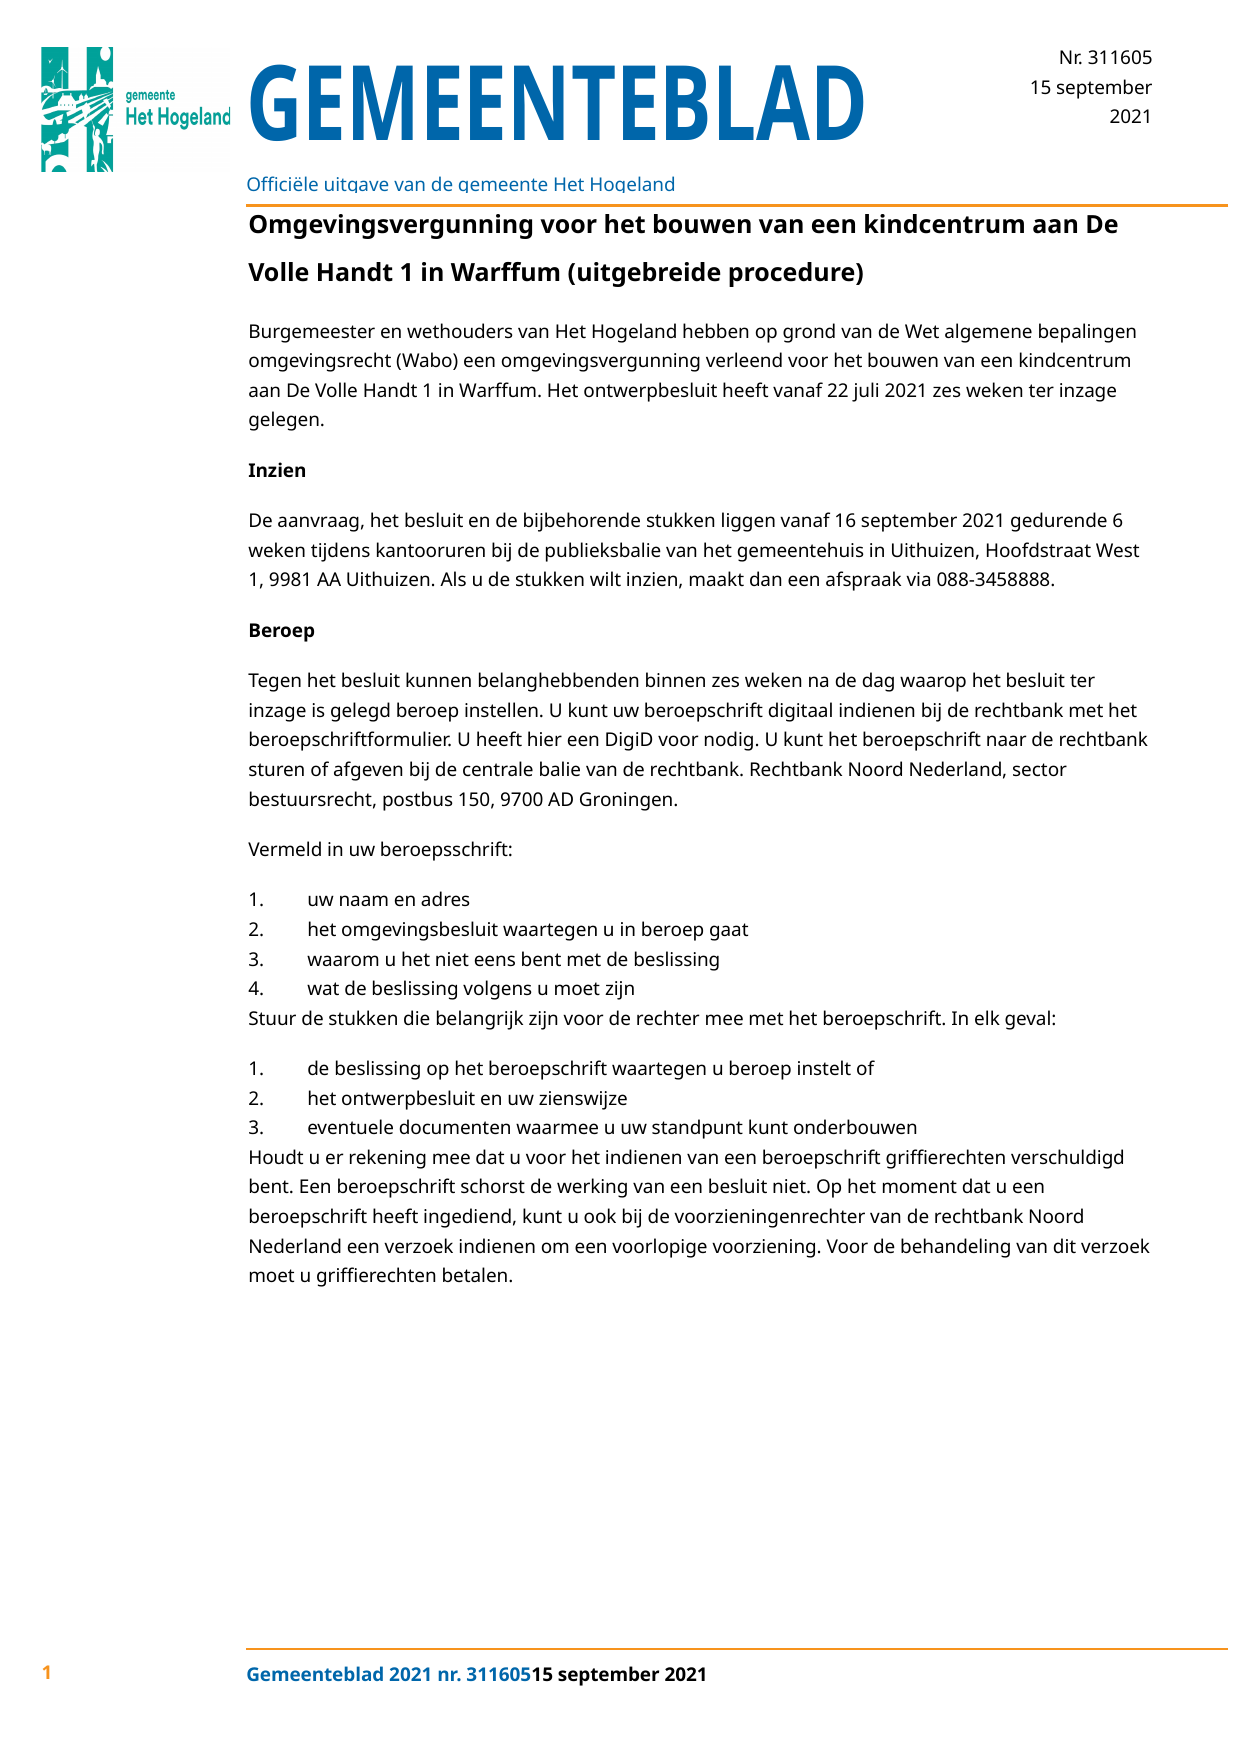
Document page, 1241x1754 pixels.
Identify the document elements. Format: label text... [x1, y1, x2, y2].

text De aanvraag, het besluit en de bijbehorende stukken liggen vanaf 16 september 2021 gedurende 6 weken tijdens kantooruren bij de publieksbalie van het gemeentehuis in Uithuizen, Hoofdstraat West 1, 9981 AA Uithuizen. Als u de stukken wilt inzien, maakt dan een afspraak via 088-3458888. [248, 507, 1152, 592]
list uw naam en adres [248, 887, 1152, 912]
text Inzien [248, 457, 1152, 483]
text Tegen het besluit kunnen belanghebbenden binnen zes weken na de dag waarop het besluit ter inzage is gelegd beroep instellen. U kunt uw beroepschrift digitaal indienen bij de rechtbank met het beroepschriftformulier. U heeft hier een DigiD voor nodig. U kunt het beroepschrift naar de rechtbank sturen of afgeven bij de centrale balie van de rechtbank. Rechtbank Noord Nederland, sector bestuursrecht, postbus 150, 9700 AD Groningen. [248, 667, 1152, 812]
text Stuur de stukken die belangrijk zijn voor de rechter mee met het beroepschrift. In elk geval: [248, 1005, 1152, 1031]
list de beslissing op het beroepschrift waartegen u beroep instelt of [248, 1055, 1152, 1081]
list het ontwerpbesluit en uw zienswijze [248, 1085, 1152, 1111]
list eventuele documenten waarmee u uw standpunt kunt onderbouwen [248, 1114, 1152, 1140]
picture [41, 47, 231, 172]
text Houdt u er rekening mee dat u voor het indienen van een beroepschrift griffierechten verschuldigd bent. Een beroepschrift schorst de werking van een besluit niet. Op het moment dat u een beroepschrift heeft ingediend, kunt u ook bij de voorzieningenrechter van de rechtbank Noord Nederland een verzoek indienen om een voorlopige voorziening. Voor de behandeling van dit verzoek moet u griffierechten betalen. [248, 1144, 1152, 1288]
list wat de beslissing volgens u moet zijn [248, 975, 1152, 1001]
text Beroep [248, 617, 1152, 643]
list het omgevingsbesluit waartegen u in beroep gaat [248, 916, 1152, 942]
text Vermeld in uw beroepsschrift: [248, 836, 1152, 862]
text Burgemeester en wethouders van Het Hogeland hebben op grond van de Wet algemene bepalingen omgevingsrecht (Wabo) een omgevingsvergunning verleend voor het bouwen van een kindcentrum aan De Volle Handt 1 in Warffum. Het ontwerpbesluit heeft vanaf 22 juli 2021 zes weken ter inzage gelegen. [248, 318, 1152, 432]
list waarom u het niet eens bent met de beslissing [248, 946, 1152, 972]
text Omgevingsvergunning voor het bouwen van een kindcentrum aan De Volle Handt 1 in Warffum (uitgebreide procedure) [248, 207, 1152, 288]
